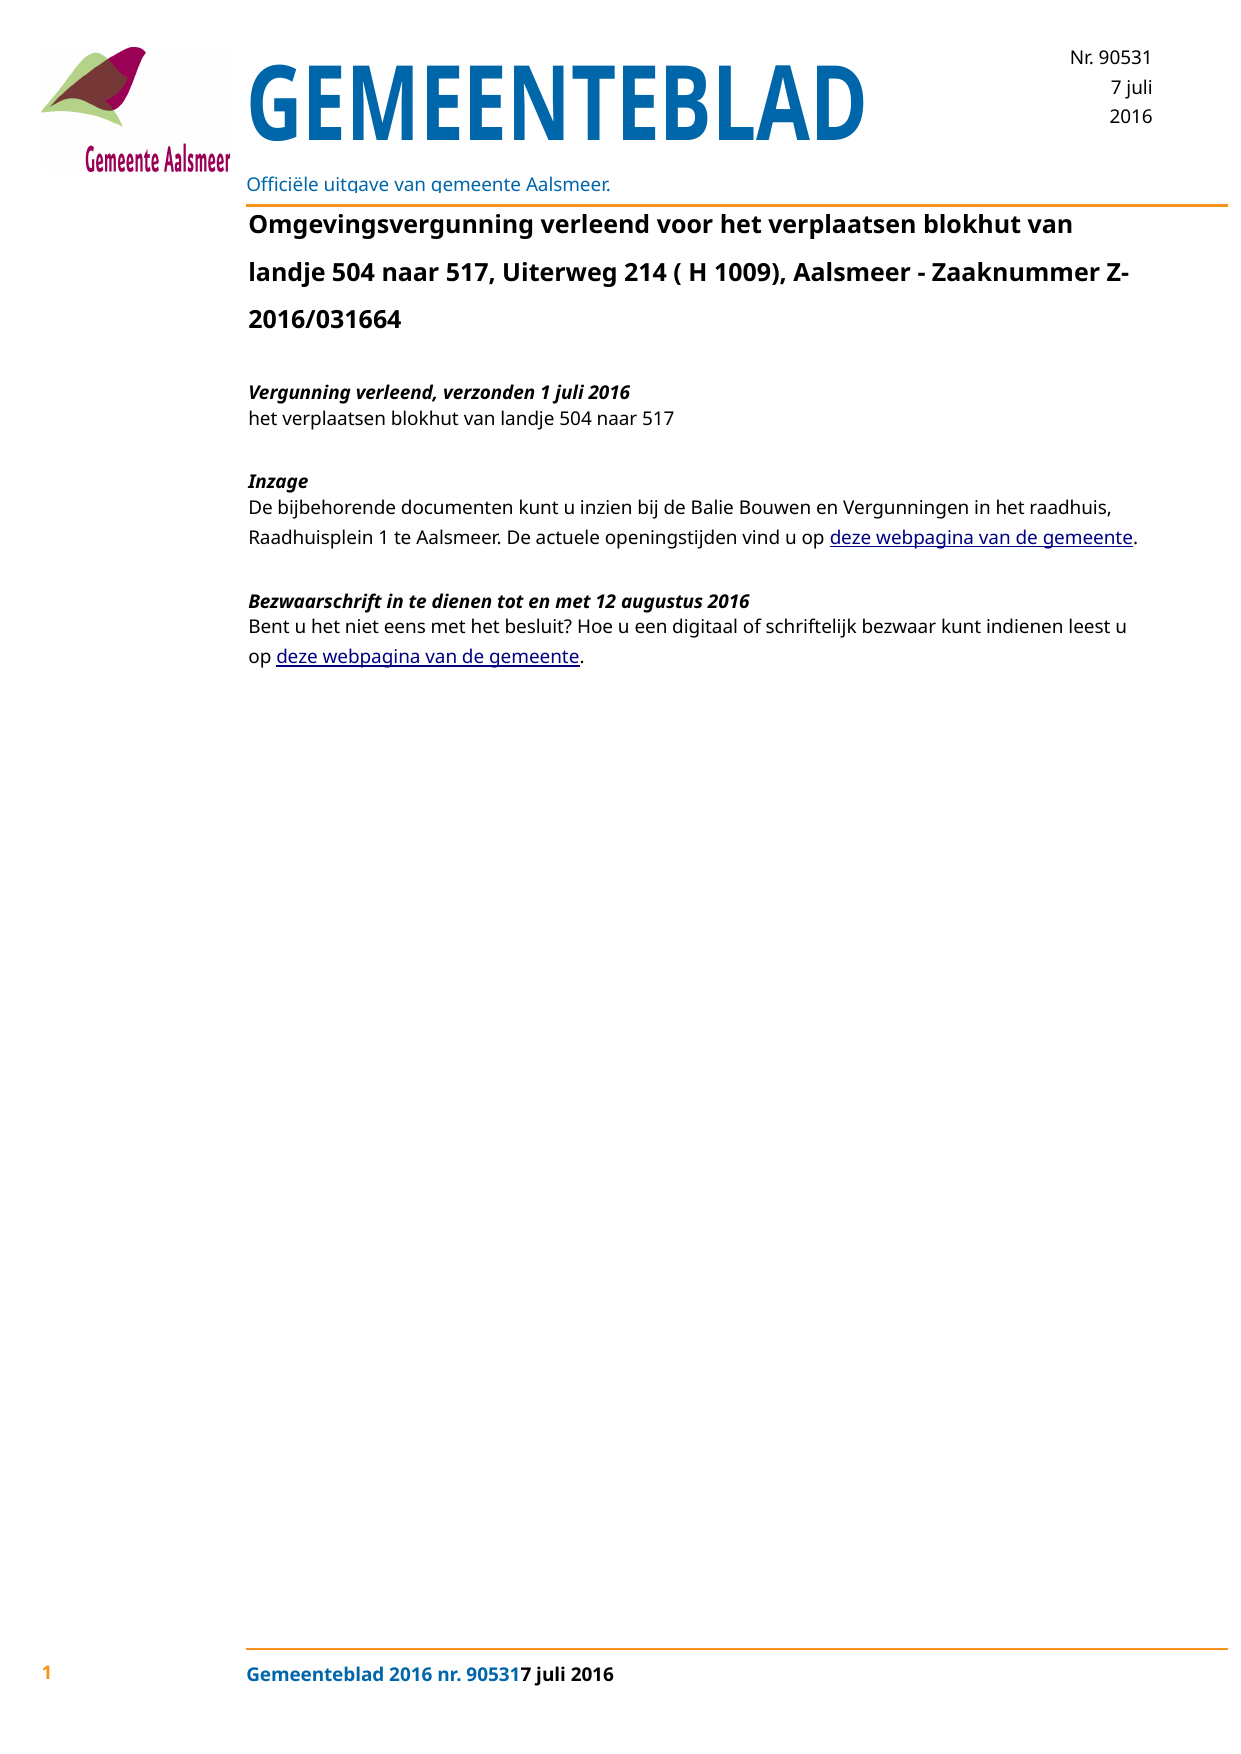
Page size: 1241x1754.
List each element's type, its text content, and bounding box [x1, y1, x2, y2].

text Inzage [248, 469, 1152, 494]
text De bijbehorende documenten kunt u inzien bij de Balie Bouwen en Vergunningen in het raadhuis, Raadhuisplein 1 te Aalsmeer. De actuele openingstijden vind u op deze webpagina van de gemeente. [248, 494, 1152, 550]
text Vergunning verleend, verzonden 1 juli 2016 [248, 379, 1152, 405]
text het verplaatsen blokhut van landje 504 naar 517 [248, 405, 1152, 431]
text Bent u het niet eens met het besluit? Hoe u een digitaal of schriftelijk bezwaar kunt indienen leest u op deze webpagina van de gemeente. [248, 614, 1152, 669]
picture [41, 47, 231, 172]
text Bezwaarschrift in te dienen tot en met 12 augustus 2016 [248, 588, 1152, 614]
text Omgevingsvergunning verleend voor het verplaatsen blokhut van landje 504 naar 517, Uiterweg 214 ( H 1009), Aalsmeer - Zaaknummer Z-2016/031664 [248, 207, 1152, 336]
